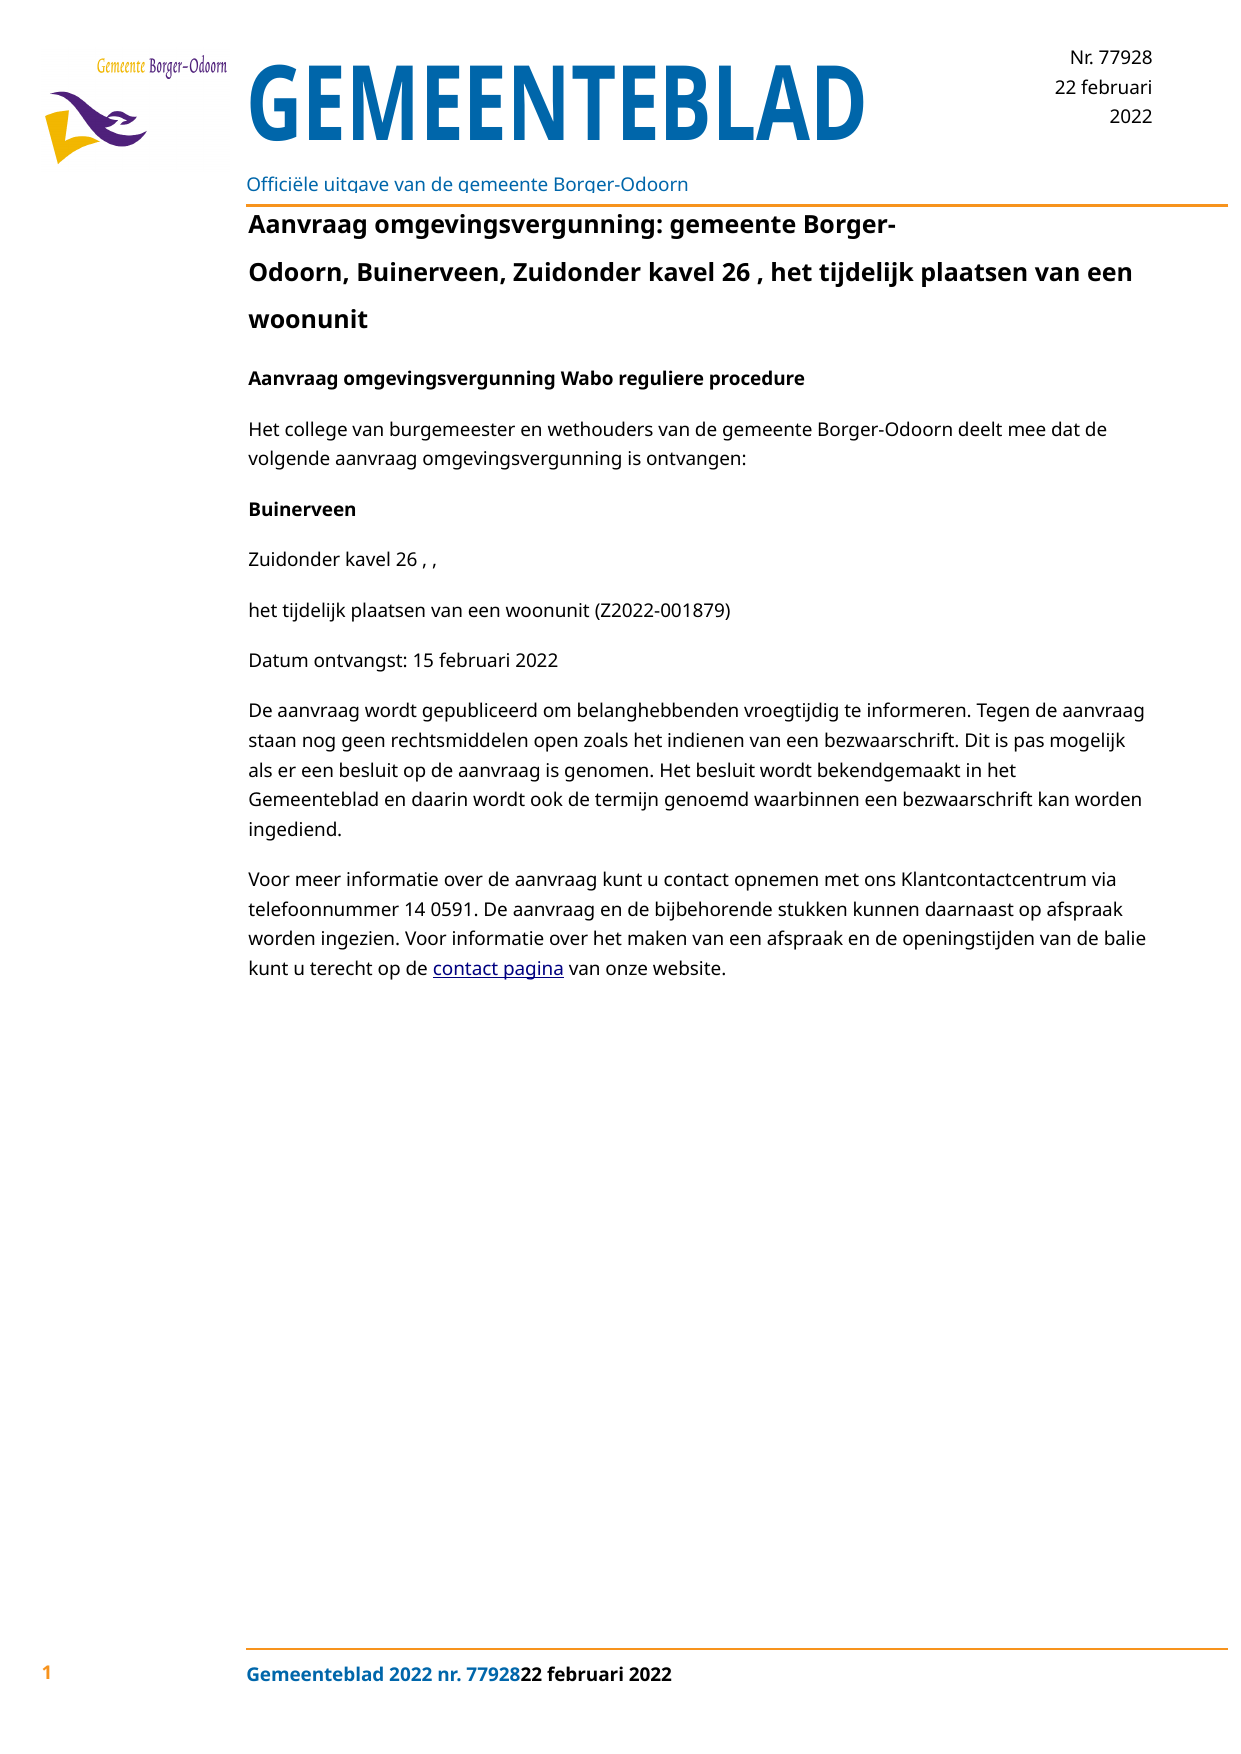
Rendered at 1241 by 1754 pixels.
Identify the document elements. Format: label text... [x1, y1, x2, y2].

text het tijdelijk plaatsen van een woonunit (Z2022-001879) [248, 597, 1152, 622]
text Datum ontvangst: 15 februari 2022 [248, 647, 1152, 673]
text Aanvraag omgevingsvergunning Wabo reguliere procedure [248, 366, 1152, 391]
text Het college van burgemeester en wethouders van de gemeente Borger-Odoorn deelt mee dat de volgende aanvraag omgevingsvergunning is ontvangen: [248, 416, 1152, 471]
text Buinerveen [248, 496, 1152, 522]
text Aanvraag omgevingsvergunning: gemeente Borger-Odoorn, Buinerveen, Zuidonder kavel 26 , het tijdelijk plaatsen van een woonunit [248, 207, 1152, 336]
text Voor meer informatie over de aanvraag kunt u contact opnemen met ons Klantcontactcentrum via telefoonnummer 14 0591. De aanvraag en de bijbehorende stukken kunnen daarnaast op afspraak worden ingezien. Voor informatie over het maken van een afspraak en de openingstijden van de balie kunt u terecht op de contact pagina van onze website. [248, 866, 1152, 981]
text De aanvraag wordt gepubliceerd om belanghebbenden vroegtijdig te informeren. Tegen de aanvraag staan nog geen rechtsmiddelen open zoals het indienen van een bezwaarschrift. Dit is pas mogelijk als er een besluit op de aanvraag is genomen. Het besluit wordt bekendgemaakt in het Gemeenteblad en daarin wordt ook de termijn genoemd waarbinnen een bezwaarschrift kan worden ingediend. [248, 698, 1152, 842]
text Zuidonder kavel 26 , , [248, 546, 1152, 572]
picture [41, 47, 231, 172]
